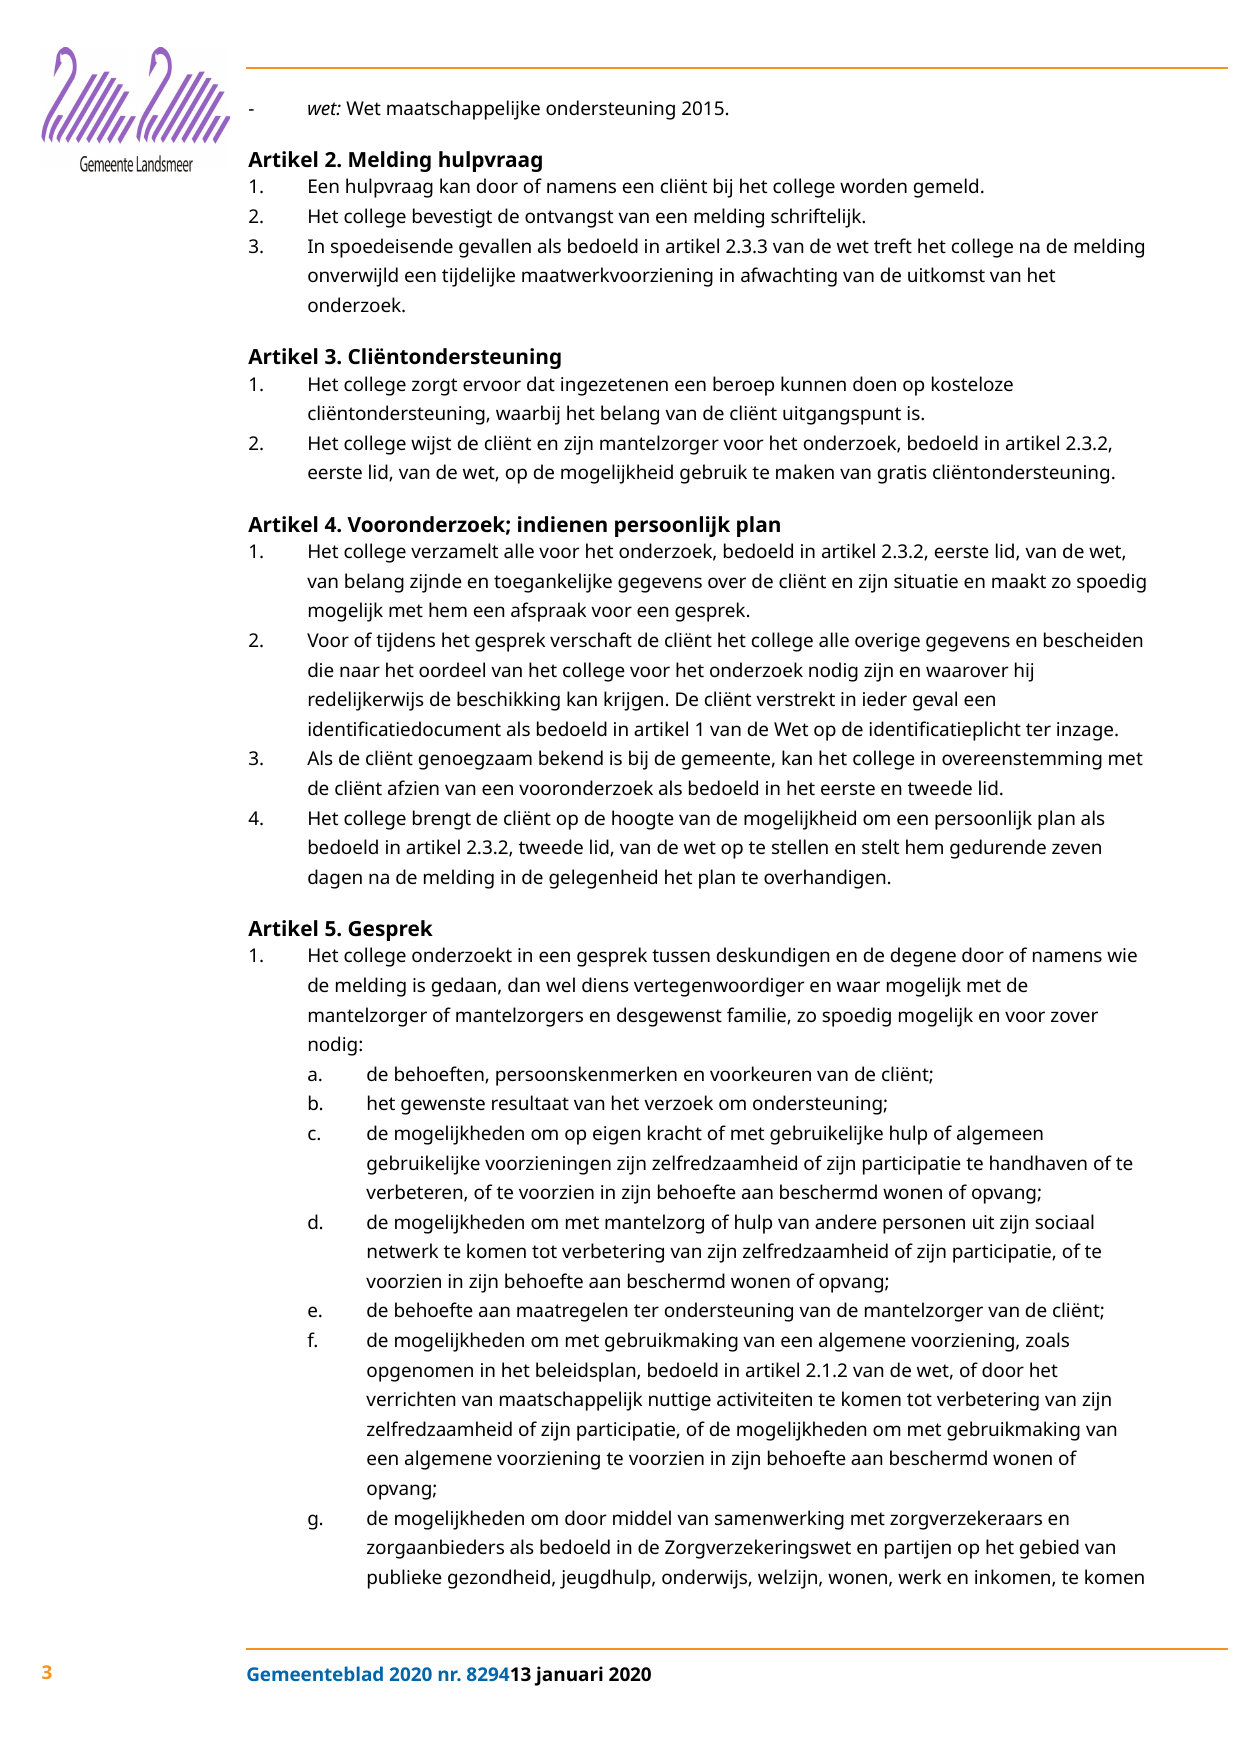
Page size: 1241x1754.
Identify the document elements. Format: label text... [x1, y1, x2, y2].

list de mogelijkheden om door middel van samenwerking met zorgverzekeraars en zorgaanbieders als bedoeld in de Zorgverzekeringswet en partijen op het gebied van publieke gezondheid, jeugdhulp, onderwijs, welzijn, wonen, werk en inkomen, te komen [307, 1505, 1152, 1590]
list Het college zorgt ervoor dat ingezetenen een beroep kunnen doen op kosteloze cliëntondersteuning, waarbij het belang van de cliënt uitgangspunt is. [248, 371, 1152, 426]
list Voor of tijdens het gesprek verschaft de cliënt het college alle overige gegevens en bescheiden die naar het oordeel van het college voor het onderzoek nodig zijn en waarover hij redelijkerwijs de beschikking kan krijgen. De cliënt verstrekt in ieder geval een identificatiedocument als bedoeld in artikel 1 van de Wet op de identificatieplicht ter inzage. [248, 627, 1152, 742]
list wet: Wet maatschappelijke ondersteuning 2015. [248, 95, 1152, 121]
text Artikel 3. Cliëntondersteuning [248, 342, 1152, 371]
text Artikel 2. Melding hulpvraag [248, 145, 1152, 174]
list de mogelijkheden om met mantelzorg of hulp van andere personen uit zijn sociaal netwerk te komen tot verbetering van zijn zelfredzaamheid of zijn participatie, of te voorzien in zijn behoefte aan beschermd wonen of opvang; [307, 1209, 1152, 1294]
list In spoedeisende gevallen als bedoeld in artikel 2.3.3 van de wet treft het college na de melding onverwijld een tijdelijke maatwerkvoorziening in afwachting van de uitkomst van het onderzoek. [248, 233, 1152, 318]
text Artikel 5. Gesprek [248, 914, 1152, 943]
list Een hulpvraag kan door of namens een cliënt bij het college worden gemeld. [248, 174, 1152, 199]
list Het college verzamelt alle voor het onderzoek, bedoeld in artikel 2.3.2, eerste lid, van de wet, van belang zijnde en toegankelijke gegevens over de cliënt en zijn situatie en maakt zo spoedig mogelijk met hem een afspraak voor een gesprek. [248, 538, 1152, 623]
list de behoeften, persoonskenmerken en voorkeuren van de cliënt; [307, 1061, 1152, 1087]
list de behoefte aan maatregelen ter ondersteuning van de mantelzorger van de cliënt; [307, 1298, 1152, 1323]
list de mogelijkheden om met gebruikmaking van een algemene voorziening, zoals opgenomen in het beleidsplan, bedoeld in artikel 2.1.2 van de wet, of door het verrichten van maatschappelijk nuttige activiteiten te komen tot verbetering van zijn zelfredzaamheid of zijn participatie, of de mogelijkheden om met gebruikmaking van een algemene voorziening te voorzien in zijn behoefte aan beschermd wonen of opvang; [307, 1327, 1152, 1501]
list Als de cliënt genoegzaam bekend is bij de gemeente, kan het college in overeenstemming met de cliënt afzien van een vooronderzoek als bedoeld in het eerste en tweede lid. [248, 746, 1152, 801]
list Het college wijst de cliënt en zijn mantelzorger voor het onderzoek, bedoeld in artikel 2.3.2, eerste lid, van de wet, op de mogelijkheid gebruik te maken van gratis cliëntondersteuning. [248, 430, 1152, 485]
list Het college bevestigt de ontvangst van een melding schriftelijk. [248, 203, 1152, 229]
list Het college onderzoekt in een gesprek tussen deskundigen en de degene door of namens wie de melding is gedaan, dan wel diens vertegenwoordiger en waar mogelijk met de mantelzorger of mantelzorgers en desgewenst familie, zo spoedig mogelijk en voor zover nodig: [248, 943, 1152, 1057]
list Het college brengt de cliënt op de hoogte van de mogelijkheid om een persoonlijk plan als bedoeld in artikel 2.3.2, tweede lid, van de wet op te stellen en stelt hem gedurende zeven dagen na de melding in de gelegenheid het plan te overhandigen. [248, 805, 1152, 889]
picture [41, 47, 231, 172]
list het gewenste resultaat van het verzoek om ondersteuning; [307, 1091, 1152, 1116]
list de mogelijkheden om op eigen kracht of met gebruikelijke hulp of algemeen gebruikelijke voorzieningen zijn zelfredzaamheid of zijn participatie te handhaven of te verbeteren, of te voorzien in zijn behoefte aan beschermd wonen of opvang; [307, 1120, 1152, 1205]
text Artikel 4. Vooronderzoek; indienen persoonlijk plan [248, 510, 1152, 538]
